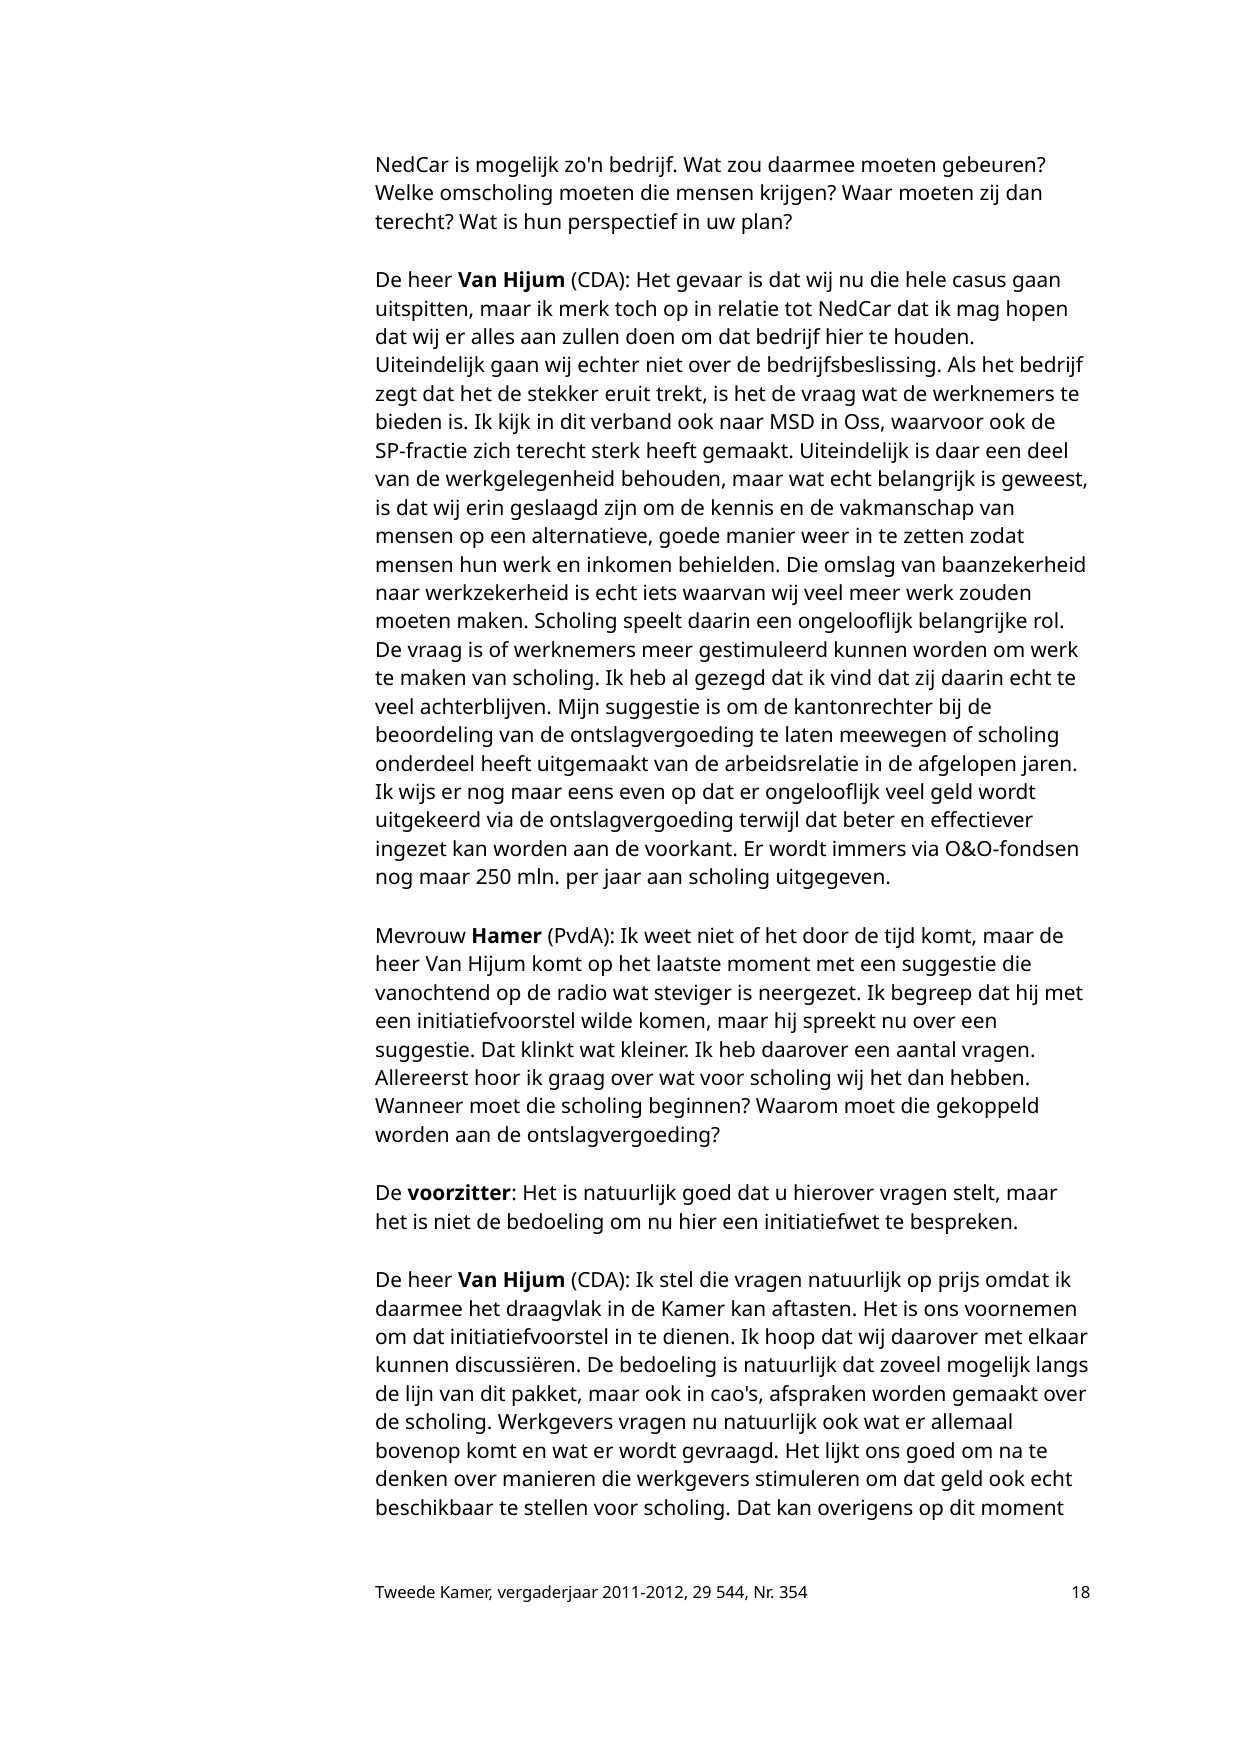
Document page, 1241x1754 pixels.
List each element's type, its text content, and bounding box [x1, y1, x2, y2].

text De vraag is of werknemers meer gestimuleerd kunnen worden om werk te maken van scholing. Ik heb al gezegd dat ik vind dat zij daarin echt te veel achterblijven. Mijn suggestie is om de kantonrechter bij de beoordeling van de ontslagvergoeding te laten meewegen of scholing onderdeel heeft uitgemaakt van de arbeidsrelatie in de afgelopen jaren. Ik wijs er nog maar eens even op dat er ongelooflijk veel geld wordt uitgekeerd via de ontslagvergoeding terwijl dat beter en effectiever ingezet kan worden aan de voorkant. Er wordt immers via O&O-fondsen nog maar 250 mln. per jaar aan scholing uitgegeven. [375, 635, 1090, 891]
text NedCar is mogelijk zo'n bedrijf. Wat zou daarmee moeten gebeuren? Welke omscholing moeten die mensen krijgen? Waar moeten zij dan terecht? Wat is hun perspectief in uw plan? [375, 150, 1090, 235]
text De heer Van Hijum (CDA): Ik stel die vragen natuurlijk op prijs omdat ik daarmee het draagvlak in de Kamer kan aftasten. Het is ons voornemen om dat initiatiefvoorstel in te dienen. Ik hoop dat wij daarover met elkaar kunnen discussiëren. De bedoeling is natuurlijk dat zoveel mogelijk langs de lijn van dit pakket, maar ook in cao's, afspraken worden gemaakt over de scholing. Werkgevers vragen nu natuurlijk ook wat er allemaal bovenop komt en wat er wordt gevraagd. Het lijkt ons goed om na te denken over manieren die werkgevers stimuleren om dat geld ook echt beschikbaar te stellen voor scholing. Dat kan overigens op dit moment [375, 1265, 1090, 1521]
text De heer Van Hijum (CDA): Het gevaar is dat wij nu die hele casus gaan uitspitten, maar ik merk toch op in relatie tot NedCar dat ik mag hopen dat wij er alles aan zullen doen om dat bedrijf hier te houden. Uiteindelijk gaan wij echter niet over de bedrijfsbeslissing. Als het bedrijf zegt dat het de stekker eruit trekt, is het de vraag wat de werknemers te bieden is. Ik kijk in dit verband ook naar MSD in Oss, waarvoor ook de SP-fractie zich terecht sterk heeft gemaakt. Uiteindelijk is daar een deel van de werkgelegenheid behouden, maar wat echt belangrijk is geweest, is dat wij erin geslaagd zijn om de kennis en de vakmanschap van mensen op een alternatieve, goede manier weer in te zetten zodat mensen hun werk en inkomen behielden. Die omslag van baanzekerheid naar werkzekerheid is echt iets waarvan wij veel meer werk zouden moeten maken. Scholing speelt daarin een ongelooflijk belangrijke rol. [375, 265, 1090, 635]
text De voorzitter: Het is natuurlijk goed dat u hierover vragen stelt, maar het is niet de bedoeling om nu hier een initiatiefwet te bespreken. [375, 1178, 1090, 1235]
text Mevrouw Hamer (PvdA): Ik weet niet of het door de tijd komt, maar de heer Van Hijum komt op het laatste moment met een suggestie die vanochtend op de radio wat steviger is neergezet. Ik begreep dat hij met een initiatiefvoorstel wilde komen, maar hij spreekt nu over een suggestie. Dat klinkt wat kleiner. Ik heb daarover een aantal vragen. Allereerst hoor ik graag over wat voor scholing wij het dan hebben. Wanneer moet die scholing beginnen? Waarom moet die gekoppeld worden aan de ontslagvergoeding? [375, 921, 1090, 1148]
